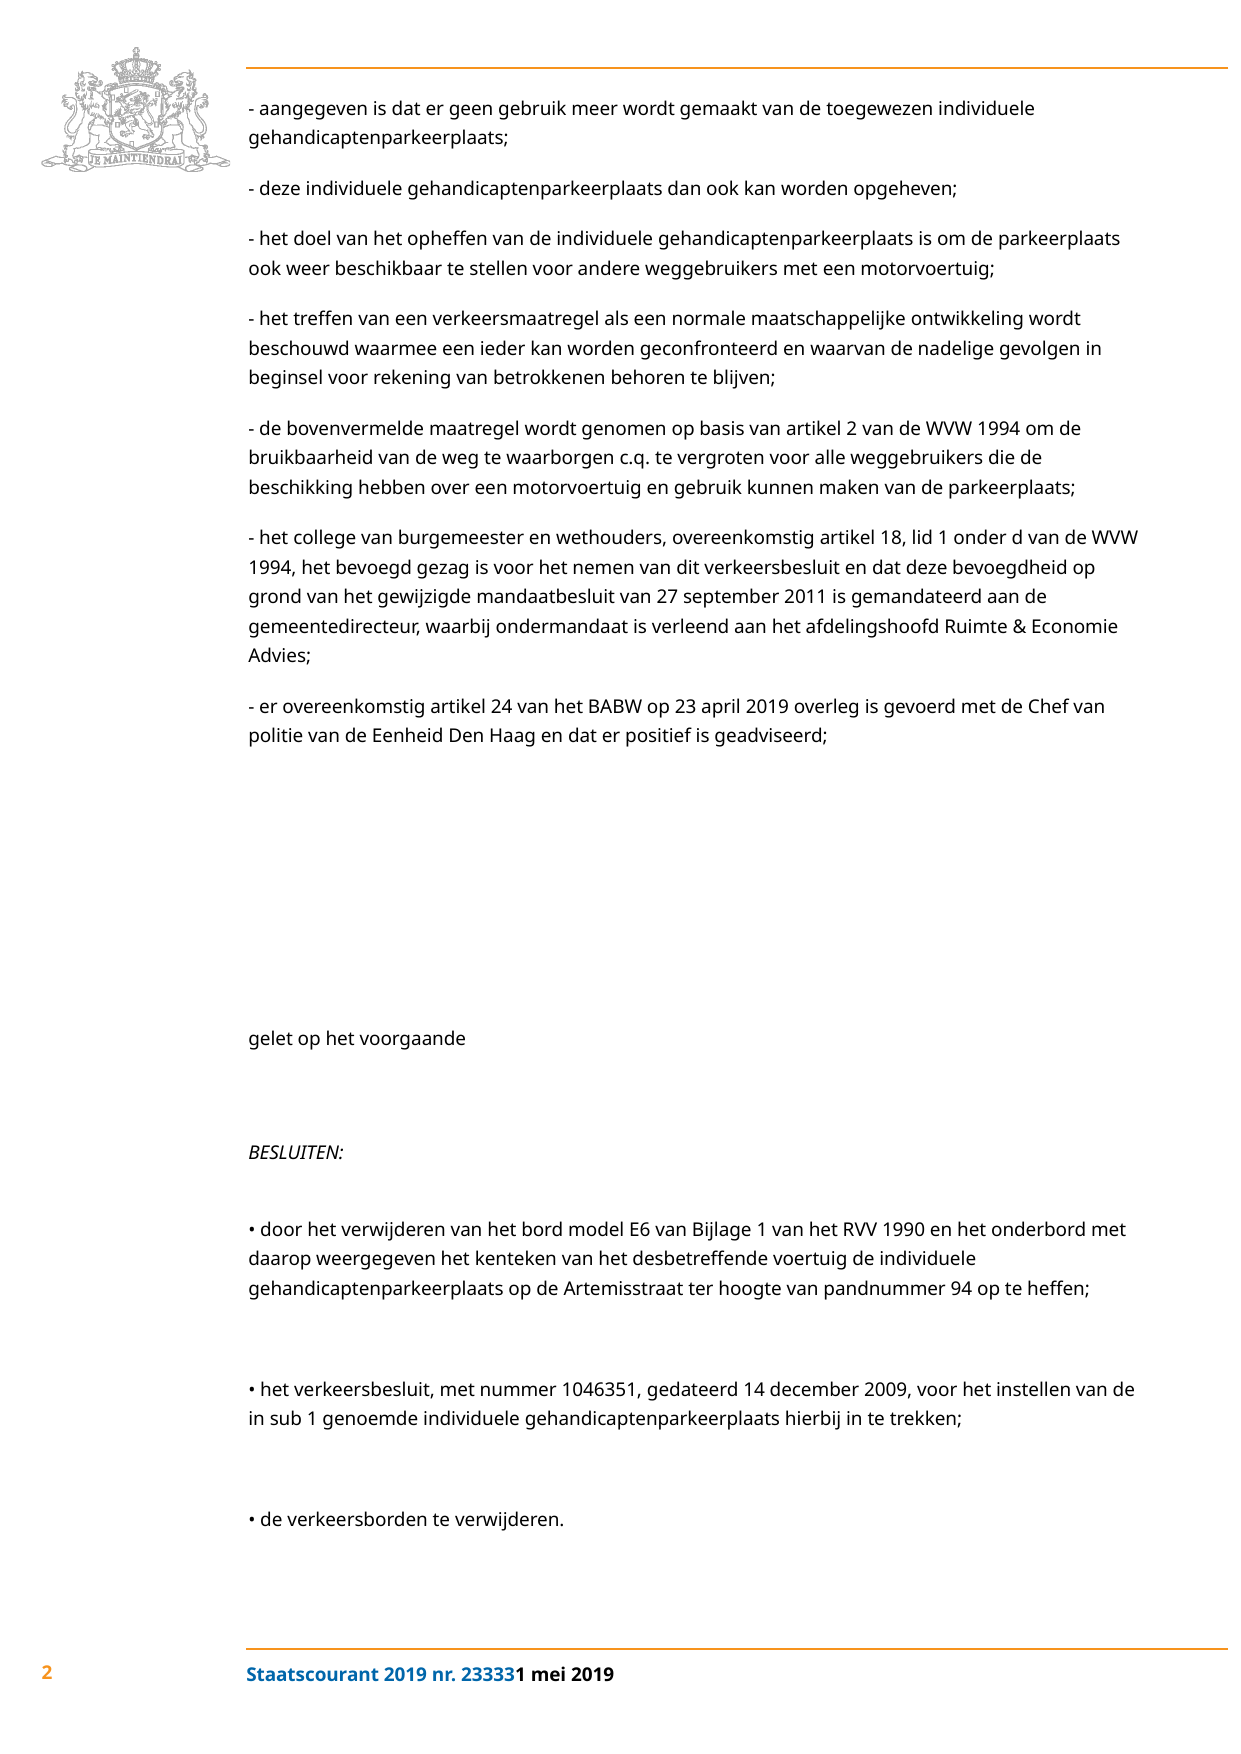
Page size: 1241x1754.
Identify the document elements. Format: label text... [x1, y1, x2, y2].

text - het doel van het opheffen van de individuele gehandicaptenparkeerplaats is om de parkeerplaats ook weer beschikbaar te stellen voor andere weggebruikers met een motorvoertuig; [248, 225, 1152, 281]
text • de verkeersborden te verwijderen. [248, 1506, 1152, 1532]
text BESLUITEN: [248, 1139, 1152, 1165]
text • het verkeersbesluit, met nummer 1046351, gedateerd 14 december 2009, voor het instellen van de in sub 1 genoemde individuele gehandicaptenparkeerplaats hierbij in te trekken; [248, 1376, 1152, 1431]
text - het college van burgemeester en wethouders, overeenkomstig artikel 18, lid 1 onder d van de WVW 1994, het bevoegd gezag is voor het nemen van dit verkeersbesluit en dat deze bevoegdheid op grond van het gewijzigde mandaatbesluit van 27 september 2011 is gemandateerd aan de gemeentedirecteur, waarbij ondermandaat is verleend aan het afdelingshoofd Ruimte & Economie Advies; [248, 524, 1152, 668]
text - deze individuele gehandicaptenparkeerplaats dan ook kan worden opgeheven; [248, 175, 1152, 201]
picture [41, 47, 231, 172]
text - het treffen van een verkeersmaatregel als een normale maatschappelijke ontwikkeling wordt beschouwd waarmee een ieder kan worden geconfronteerd en waarvan de nadelige gevolgen in beginsel voor rekening van betrokkenen behoren te blijven; [248, 305, 1152, 390]
text - aangegeven is dat er geen gebruik meer wordt gemaakt van de toegewezen individuele gehandicaptenparkeerplaats; [248, 95, 1152, 150]
text • door het verwijderen van het bord model E6 van Bijlage 1 van het RVV 1990 en het onderbord met daarop weergegeven het kenteken van het desbetreffende voertuig de individuele gehandicaptenparkeerplaats op de Artemisstraat ter hoogte van pandnummer 94 op te heffen; [248, 1216, 1152, 1301]
text - er overeenkomstig artikel 24 van het BABW op 23 april 2019 overleg is gevoerd met de Chef van politie van de Eenheid Den Haag en dat er positief is geadviseerd; [248, 693, 1152, 748]
text - de bovenvermelde maatregel wordt genomen op basis van artikel 2 van de WVW 1994 om de bruikbaarheid van de weg te waarborgen c.q. te vergroten voor alle weggebruikers die de beschikking hebben over een motorvoertuig en gebruik kunnen maken van de parkeerplaats; [248, 415, 1152, 500]
text gelet op het voorgaande [248, 1025, 1152, 1051]
